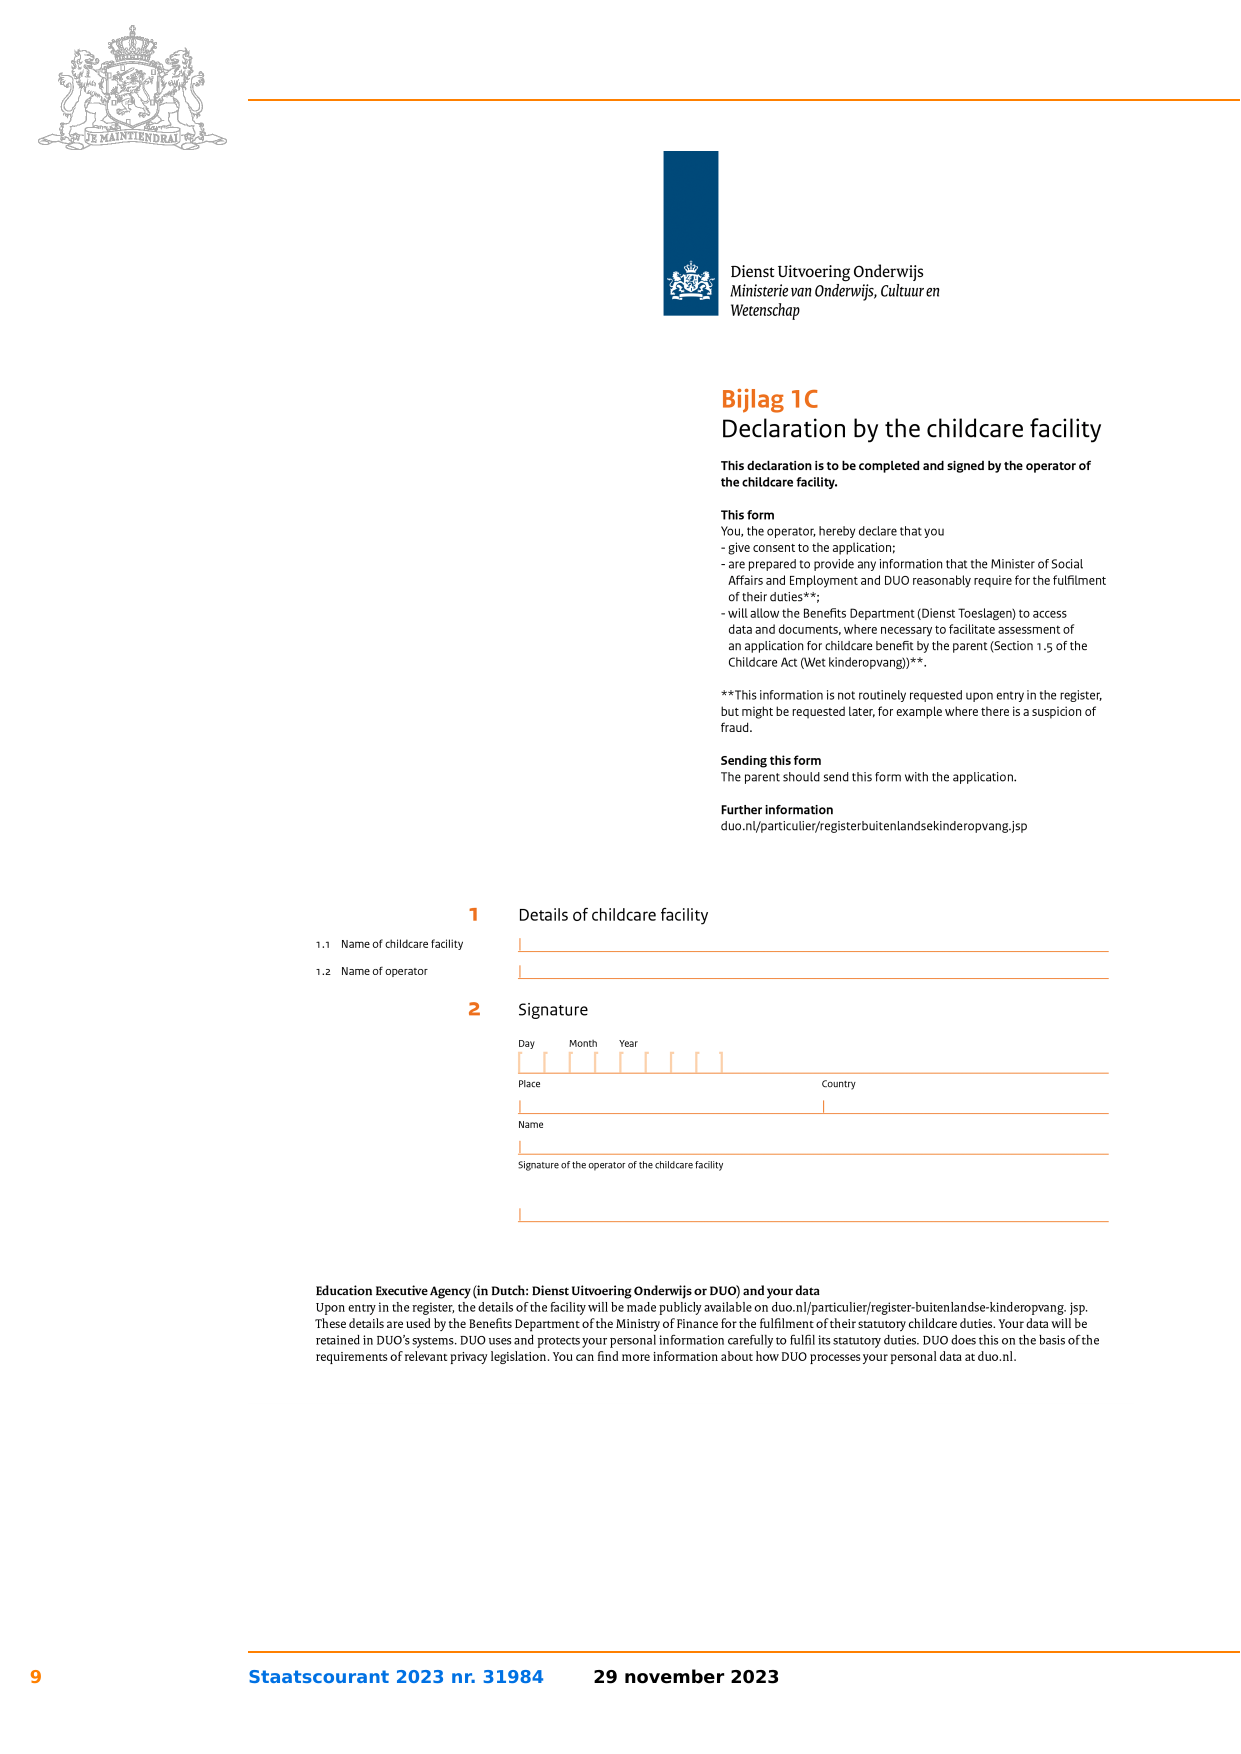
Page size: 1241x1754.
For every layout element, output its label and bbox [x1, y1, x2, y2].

picture [38, 25, 227, 150]
picture [248, 151, 1134, 1404]
